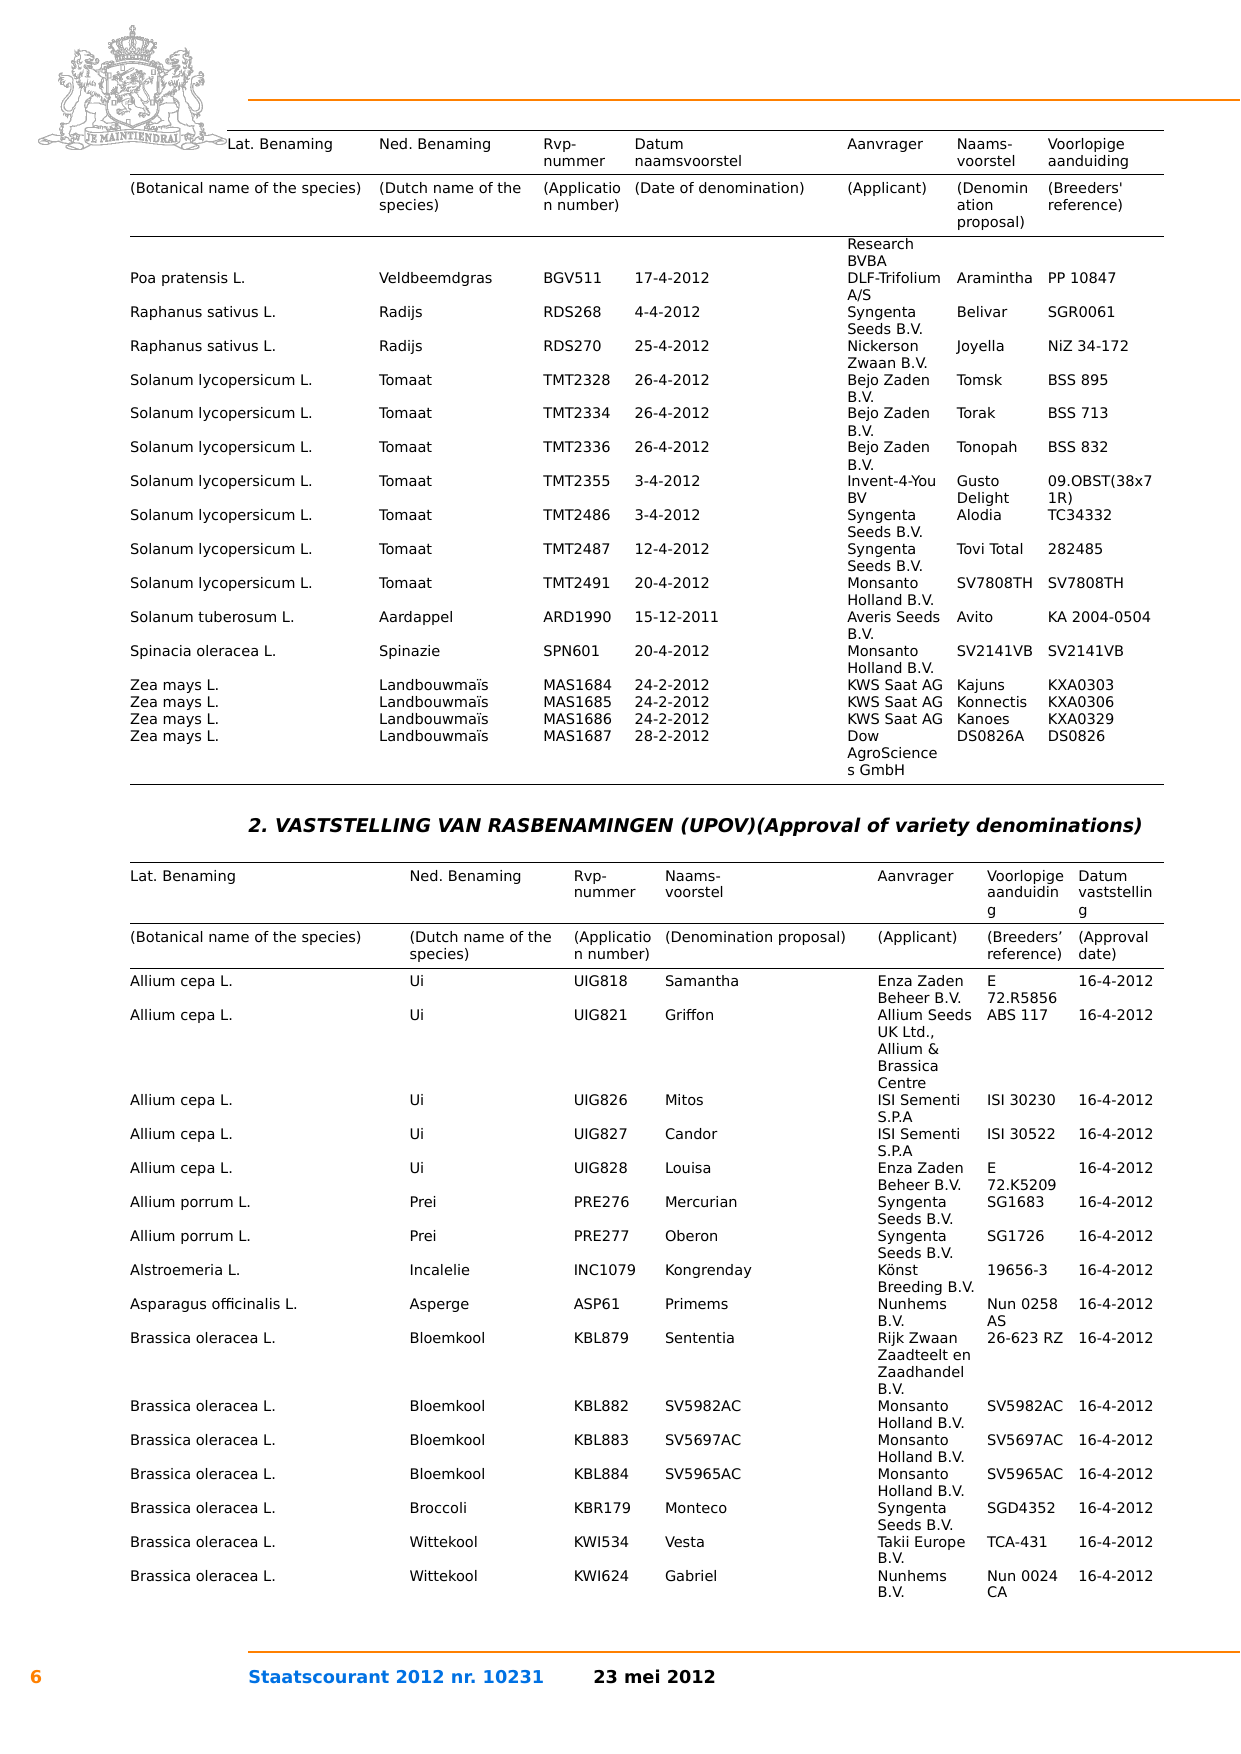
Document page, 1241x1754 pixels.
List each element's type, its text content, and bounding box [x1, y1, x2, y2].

table_cell Bejo Zaden B.V. [841, 405, 951, 439]
table_cell Raphanus sativus L. [130, 304, 373, 337]
table_cell 17-4-2012 [628, 270, 841, 303]
table_cell RDS268 [537, 304, 628, 337]
table_cell Asperge [404, 1296, 568, 1330]
table_cell TCA-431 [981, 1534, 1072, 1567]
table_cell 24-2-2012 [628, 711, 841, 728]
table_cell 16-4-2012 [1072, 1092, 1163, 1126]
table_cell 26-623 RZ [981, 1330, 1072, 1398]
table_cell KA 2004-0504 [1042, 609, 1163, 643]
table_cell TMT2491 [537, 575, 628, 609]
table_header Ned. Benaming [404, 863, 568, 923]
table_cell (Botanical name of the species) [130, 175, 373, 236]
table_cell Solanum lycopersicum L. [130, 439, 373, 473]
table_cell Nun 0024 CA [981, 1568, 1072, 1601]
table_cell 19656-3 [981, 1262, 1072, 1296]
table_cell 282485 [1042, 541, 1163, 575]
table_cell Bejo Zaden B.V. [841, 439, 951, 473]
table_cell Allium cepa L. [130, 1007, 403, 1092]
table_cell (Breeders’ reference) [981, 924, 1072, 967]
table_cell 16-4-2012 [1072, 1432, 1163, 1466]
table_cell BGV511 [537, 270, 628, 303]
table_cell KWI624 [568, 1568, 659, 1601]
table_cell Bloemkool [404, 1432, 568, 1466]
table_cell (Denomination proposal) [659, 924, 872, 967]
table_cell Takii Europe B.V. [872, 1534, 981, 1567]
table_cell Nun 0258 AS [981, 1296, 1072, 1330]
table_cell (Botanical name of the species) [130, 924, 403, 967]
table_header Naams- voorstel [659, 863, 872, 923]
table_cell [1042, 237, 1163, 269]
table_header Naams- voorstel [951, 131, 1042, 174]
table_cell Syngenta Seeds B.V. [872, 1500, 981, 1533]
table_cell SG1683 [981, 1194, 1072, 1228]
table_cell 16-4-2012 [1072, 1296, 1163, 1330]
table_cell ISI 30522 [981, 1126, 1072, 1160]
table_cell Ui [404, 969, 568, 1007]
table_cell E 72.R5856 [981, 969, 1072, 1007]
table_cell (Application number) [568, 924, 659, 967]
table_cell Zea mays L. [130, 677, 373, 694]
table_cell 26-4-2012 [628, 405, 841, 439]
table_cell Landbouwmaïs [373, 677, 537, 694]
table_cell 16-4-2012 [1072, 1228, 1163, 1262]
table_cell Syngenta Seeds B.V. [841, 304, 951, 337]
table_cell Alodia [951, 507, 1042, 541]
table_cell Zea mays L. [130, 694, 373, 711]
table_cell ISI 30230 [981, 1092, 1072, 1126]
table_header Datum naamsvoorstel [628, 131, 841, 174]
table_cell ISI Sementi S.P.A [872, 1092, 981, 1126]
table_cell Oberon [659, 1228, 872, 1262]
table_cell KWS Saat AG [841, 677, 951, 694]
table_cell UIG828 [568, 1160, 659, 1194]
table_cell KBL883 [568, 1432, 659, 1466]
table_cell 16-4-2012 [1072, 1500, 1163, 1533]
table_cell Landbouwmaïs [373, 728, 537, 784]
table_cell (Date of denomination) [628, 175, 841, 236]
table_cell Enza Zaden Beheer B.V. [872, 969, 981, 1007]
table_cell Bejo Zaden B.V. [841, 371, 951, 405]
table_cell KBL884 [568, 1466, 659, 1499]
table_cell SPN601 [537, 643, 628, 677]
table_cell Allium porrum L. [130, 1228, 403, 1262]
table_cell 16-4-2012 [1072, 1398, 1163, 1432]
table_cell PRE277 [568, 1228, 659, 1262]
table_cell NiZ 34-172 [1042, 338, 1163, 371]
table_cell Brassica oleracea L. [130, 1500, 403, 1533]
table_header Aanvrager [872, 863, 981, 923]
table_cell 09.OBST(38x71R) [1042, 473, 1163, 507]
table_cell 16-4-2012 [1072, 1160, 1163, 1194]
table_cell Griffon [659, 1007, 872, 1092]
table_cell SV2141VB [951, 643, 1042, 677]
table_cell Bloemkool [404, 1330, 568, 1398]
table_cell Solanum tuberosum L. [130, 609, 373, 643]
table_cell MAS1686 [537, 711, 628, 728]
table_cell Spinazie [373, 643, 537, 677]
table_cell Candor [659, 1126, 872, 1160]
table_cell Monsanto Holland B.V. [872, 1398, 981, 1432]
table_cell Tomaat [373, 473, 537, 507]
table_cell Allium porrum L. [130, 1194, 403, 1228]
table_cell Syngenta Seeds B.V. [841, 507, 951, 541]
table_cell Aramintha [951, 270, 1042, 303]
table_cell (Applicant) [872, 924, 981, 967]
table_cell TMT2487 [537, 541, 628, 575]
table_cell Tomaat [373, 439, 537, 473]
table_cell Wittekool [404, 1568, 568, 1601]
table_cell ASP61 [568, 1296, 659, 1330]
table_cell SV5965AC [659, 1466, 872, 1499]
table_cell BSS 832 [1042, 439, 1163, 473]
table_cell Solanum lycopersicum L. [130, 541, 373, 575]
table_cell MAS1685 [537, 694, 628, 711]
table_cell Tomaat [373, 507, 537, 541]
table_cell INC1079 [568, 1262, 659, 1296]
table_cell [628, 237, 841, 269]
table_cell Solanum lycopersicum L. [130, 507, 373, 541]
table_cell Mitos [659, 1092, 872, 1126]
table_cell Torak [951, 405, 1042, 439]
table_cell SV5697AC [659, 1432, 872, 1466]
table_cell 16-4-2012 [1072, 1466, 1163, 1499]
table_header Lat. Benaming [130, 131, 373, 174]
table_cell Syngenta Seeds B.V. [872, 1194, 981, 1228]
table_cell Allium cepa L. [130, 1126, 403, 1160]
table_cell Tomaat [373, 405, 537, 439]
table_cell TMT2486 [537, 507, 628, 541]
table_cell Tomaat [373, 541, 537, 575]
table_cell DS0826A [951, 728, 1042, 784]
table_cell [130, 237, 373, 269]
table_cell Enza Zaden Beheer B.V. [872, 1160, 981, 1194]
table_cell Research BVBA [841, 237, 951, 269]
table_cell ARD1990 [537, 609, 628, 643]
table_cell Invent-4-You BV [841, 473, 951, 507]
table_cell [373, 237, 537, 269]
table_cell (Breeders' reference) [1042, 175, 1163, 236]
table_cell 26-4-2012 [628, 371, 841, 405]
table_cell Radijs [373, 304, 537, 337]
table_header Rvp- nummer [568, 863, 659, 923]
table_cell Landbouwmaïs [373, 694, 537, 711]
table_cell 12-4-2012 [628, 541, 841, 575]
table_cell UIG827 [568, 1126, 659, 1160]
table_cell 3-4-2012 [628, 473, 841, 507]
table_header Lat. Benaming [130, 863, 403, 923]
table_cell (Applicant) [841, 175, 951, 236]
table_cell 3-4-2012 [628, 507, 841, 541]
table_cell TC34332 [1042, 507, 1163, 541]
table_header Datum vaststelling [1072, 863, 1163, 923]
table_cell Ui [404, 1160, 568, 1194]
table_cell Samantha [659, 969, 872, 1007]
table_cell Gabriel [659, 1568, 872, 1601]
table_cell SV5982AC [659, 1398, 872, 1432]
table_cell ABS 117 [981, 1007, 1072, 1092]
table_cell Nunhems B.V. [872, 1568, 981, 1601]
table_cell Asparagus officinalis L. [130, 1296, 403, 1330]
table_cell Bloemkool [404, 1466, 568, 1499]
table_cell Averis Seeds B.V. [841, 609, 951, 643]
table_cell Incalelie [404, 1262, 568, 1296]
table_cell KBR179 [568, 1500, 659, 1533]
table_cell Monsanto Holland B.V. [872, 1466, 981, 1499]
table_cell Ui [404, 1007, 568, 1092]
table_cell Gusto Delight [951, 473, 1042, 507]
table_cell (Approval date) [1072, 924, 1163, 967]
table_cell SV5982AC [981, 1398, 1072, 1432]
table_cell RDS270 [537, 338, 628, 371]
table_cell KWS Saat AG [841, 711, 951, 728]
table_cell Ui [404, 1126, 568, 1160]
table_cell Vesta [659, 1534, 872, 1567]
table_cell Syngenta Seeds B.V. [872, 1228, 981, 1262]
table_cell PP 10847 [1042, 270, 1163, 303]
table_cell Sententia [659, 1330, 872, 1398]
table_cell SV2141VB [1042, 643, 1163, 677]
table_cell Solanum lycopersicum L. [130, 473, 373, 507]
table_cell Monsanto Holland B.V. [872, 1432, 981, 1466]
table_cell 28-2-2012 [628, 728, 841, 784]
table_cell (Denomination proposal) [951, 175, 1042, 236]
table_cell Avito [951, 609, 1042, 643]
table_header Aanvrager [841, 131, 951, 174]
table_cell TMT2328 [537, 371, 628, 405]
table_cell 25-4-2012 [628, 338, 841, 371]
table_cell SGD4352 [981, 1500, 1072, 1533]
table_cell Tomsk [951, 371, 1042, 405]
table_cell Kanoes [951, 711, 1042, 728]
table_cell BSS 895 [1042, 371, 1163, 405]
table_cell Joyella [951, 338, 1042, 371]
table_cell TMT2334 [537, 405, 628, 439]
table_cell KWI534 [568, 1534, 659, 1567]
table_cell Mercurian [659, 1194, 872, 1228]
table_cell Allium Seeds UK Ltd., Allium & Brassica Centre [872, 1007, 981, 1092]
table_cell UIG821 [568, 1007, 659, 1092]
table_header Rvp- nummer [537, 131, 628, 174]
table_cell Bloemkool [404, 1398, 568, 1432]
table_cell KXA0303 [1042, 677, 1163, 694]
table_cell Aardappel [373, 609, 537, 643]
table_cell 4-4-2012 [628, 304, 841, 337]
table_cell 24-2-2012 [628, 677, 841, 694]
table_cell DS0826 [1042, 728, 1163, 784]
table_cell Nunhems B.V. [872, 1296, 981, 1330]
table_cell 16-4-2012 [1072, 1007, 1163, 1092]
table_cell 15-12-2011 [628, 609, 841, 643]
table_cell Tomaat [373, 575, 537, 609]
table_cell SG1726 [981, 1228, 1072, 1262]
table_cell Poa pratensis L. [130, 270, 373, 303]
table_cell Prei [404, 1194, 568, 1228]
table_cell (Dutch name of the species) [373, 175, 537, 236]
table_cell Allium cepa L. [130, 969, 403, 1007]
table_cell Tovi Total [951, 541, 1042, 575]
table_cell Primems [659, 1296, 872, 1330]
table_cell Brassica oleracea L. [130, 1568, 403, 1601]
table_cell Rijk Zwaan Zaadteelt en Zaadhandel B.V. [872, 1330, 981, 1398]
table_cell SV5965AC [981, 1466, 1072, 1499]
table_cell 16-4-2012 [1072, 1568, 1163, 1601]
table_cell Konnectis [951, 694, 1042, 711]
table_cell Allium cepa L. [130, 1160, 403, 1194]
table_cell 16-4-2012 [1072, 969, 1163, 1007]
table_cell 16-4-2012 [1072, 1126, 1163, 1160]
table_cell Allium cepa L. [130, 1092, 403, 1126]
table_cell 20-4-2012 [628, 575, 841, 609]
table_cell TMT2355 [537, 473, 628, 507]
table_cell KBL882 [568, 1398, 659, 1432]
table_cell MAS1684 [537, 677, 628, 694]
table_cell UIG818 [568, 969, 659, 1007]
table_cell 20-4-2012 [628, 643, 841, 677]
table_cell Brassica oleracea L. [130, 1330, 403, 1398]
table_cell Wittekool [404, 1534, 568, 1567]
table_cell ISI Sementi S.P.A [872, 1126, 981, 1160]
table_cell KXA0329 [1042, 711, 1163, 728]
table_cell (Application number) [537, 175, 628, 236]
table_cell KBL879 [568, 1330, 659, 1398]
table_cell SV7808TH [1042, 575, 1163, 609]
table_header Voorlopige aanduiding [981, 863, 1072, 923]
subtitle 2. VASTSTELLING VAN RASBENAMINGEN (UPOV)(Approval of variety denominations) [248, 815, 1163, 837]
table_cell Prei [404, 1228, 568, 1262]
table_cell 26-4-2012 [628, 439, 841, 473]
table_cell Zea mays L. [130, 711, 373, 728]
table_cell Alstroemeria L. [130, 1262, 403, 1296]
table_cell Nickerson Zwaan B.V. [841, 338, 951, 371]
table_cell 24-2-2012 [628, 694, 841, 711]
table_cell Brassica oleracea L. [130, 1432, 403, 1466]
table_cell Monsanto Holland B.V. [841, 575, 951, 609]
table_cell MAS1687 [537, 728, 628, 784]
table_cell PRE276 [568, 1194, 659, 1228]
table_cell Könst Breeding B.V. [872, 1262, 981, 1296]
table_cell Brassica oleracea L. [130, 1398, 403, 1432]
table_cell Raphanus sativus L. [130, 338, 373, 371]
table_cell 16-4-2012 [1072, 1194, 1163, 1228]
table_cell Broccoli [404, 1500, 568, 1533]
picture [38, 25, 227, 150]
table_cell Kajuns [951, 677, 1042, 694]
table_cell TMT2336 [537, 439, 628, 473]
table_cell SV5697AC [981, 1432, 1072, 1466]
table_cell [537, 237, 628, 269]
table_cell BSS 713 [1042, 405, 1163, 439]
table_cell Zea mays L. [130, 728, 373, 784]
table_cell Radijs [373, 338, 537, 371]
table_cell (Dutch name of the species) [404, 924, 568, 967]
table_cell E 72.K5209 [981, 1160, 1072, 1194]
table_cell Tomaat [373, 371, 537, 405]
table_cell [951, 237, 1042, 269]
table_header Ned. Benaming [373, 131, 537, 174]
table_cell 16-4-2012 [1072, 1534, 1163, 1567]
table_header Voorlopige aanduiding [1042, 131, 1163, 174]
table_cell Kongrenday [659, 1262, 872, 1296]
table_cell UIG826 [568, 1092, 659, 1126]
table_cell Landbouwmaïs [373, 711, 537, 728]
table_cell Monsanto Holland B.V. [841, 643, 951, 677]
table_cell Ui [404, 1092, 568, 1126]
table_cell DLF-Trifolium A/S [841, 270, 951, 303]
table_cell SV7808TH [951, 575, 1042, 609]
table_cell Spinacia oleracea L. [130, 643, 373, 677]
table_cell Solanum lycopersicum L. [130, 371, 373, 405]
table_cell 16-4-2012 [1072, 1330, 1163, 1398]
table_cell Solanum lycopersicum L. [130, 405, 373, 439]
table_cell Brassica oleracea L. [130, 1534, 403, 1567]
table_cell Belivar [951, 304, 1042, 337]
table_cell Louisa [659, 1160, 872, 1194]
table_cell KXA0306 [1042, 694, 1163, 711]
table_cell Veldbeemdgras [373, 270, 537, 303]
table_cell SGR0061 [1042, 304, 1163, 337]
table_cell Solanum lycopersicum L. [130, 575, 373, 609]
table_cell Tonopah [951, 439, 1042, 473]
table_cell Monteco [659, 1500, 872, 1533]
table_cell KWS Saat AG [841, 694, 951, 711]
table_cell Dow AgroSciences GmbH [841, 728, 951, 784]
table_cell 16-4-2012 [1072, 1262, 1163, 1296]
table_cell Syngenta Seeds B.V. [841, 541, 951, 575]
table_cell Brassica oleracea L. [130, 1466, 403, 1499]
